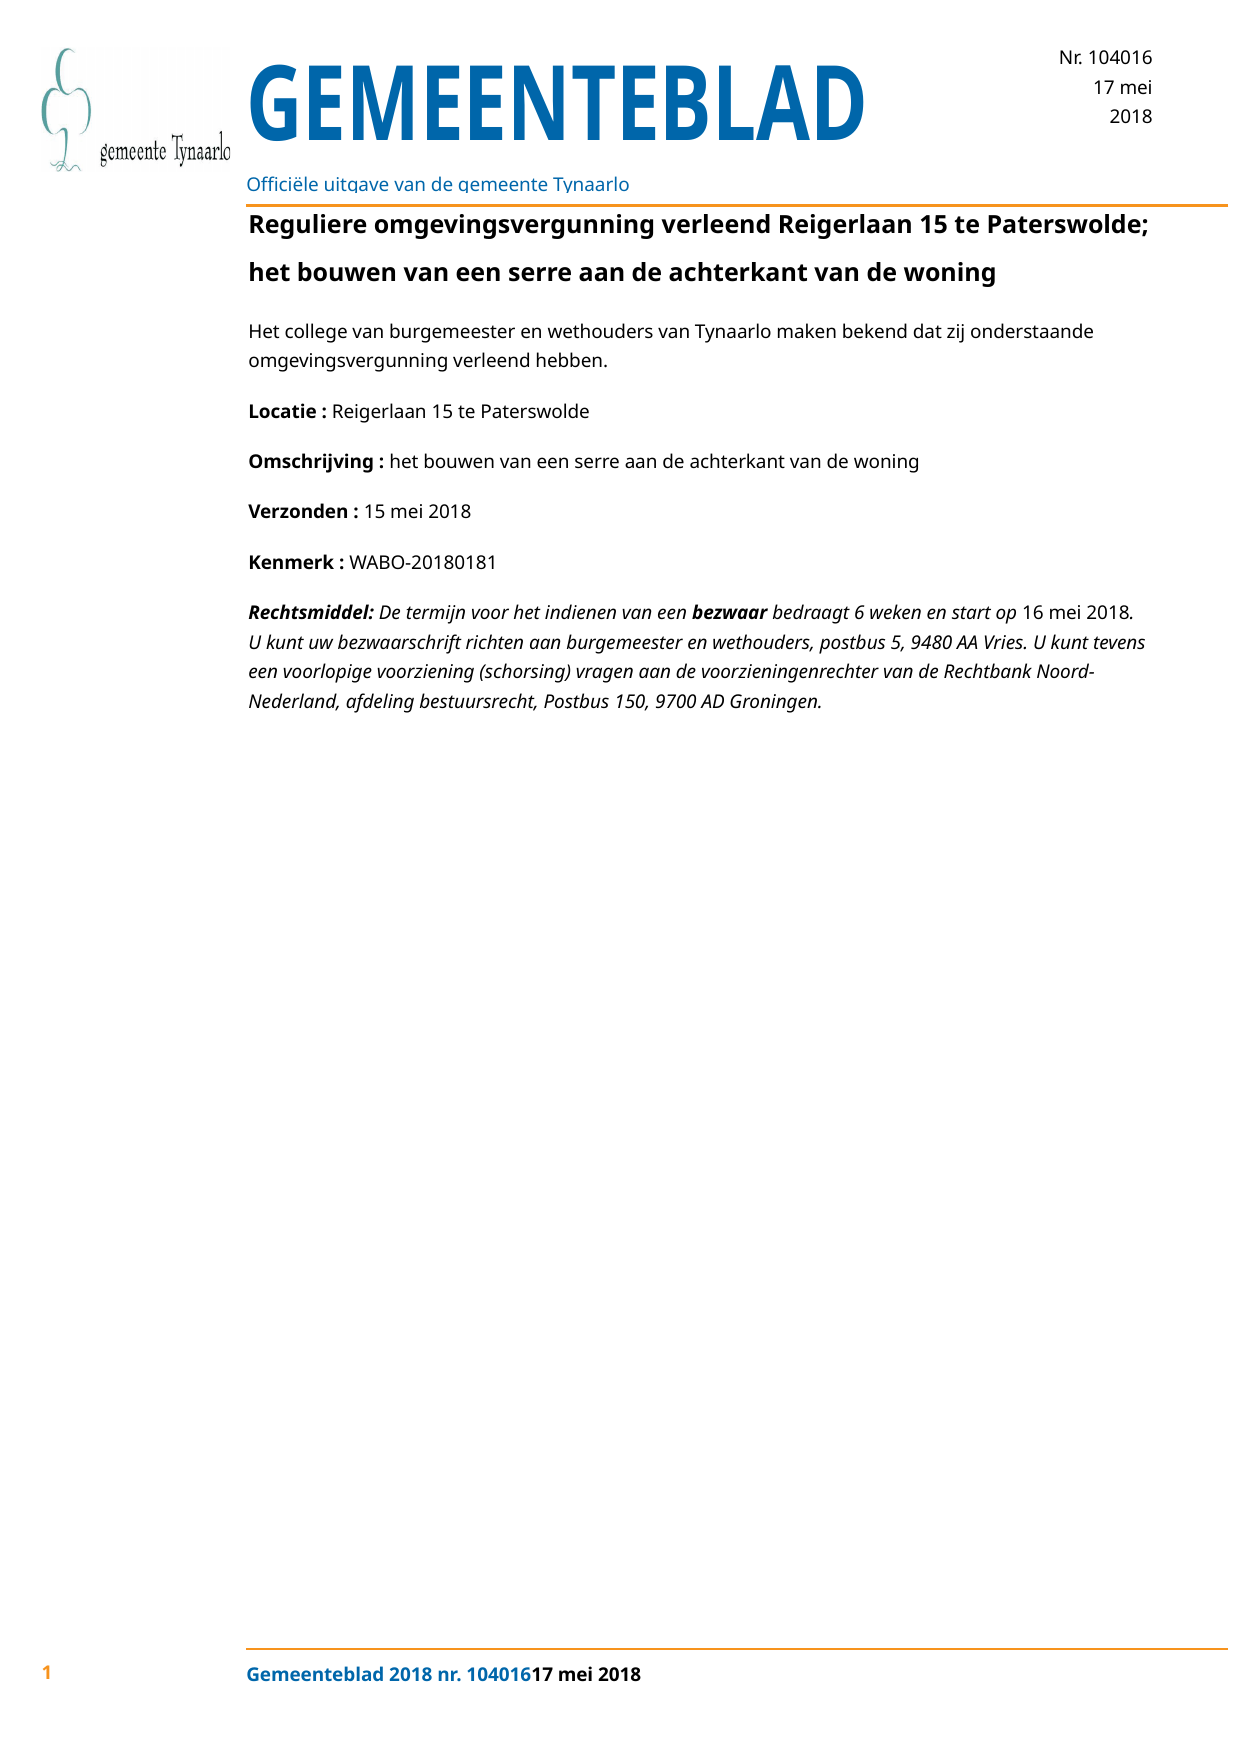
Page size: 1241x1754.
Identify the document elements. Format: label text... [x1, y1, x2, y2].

picture [41, 47, 231, 172]
text Omschrijving : het bouwen van een serre aan de achterkant van de woning [248, 448, 1152, 474]
text Verzonden : 15 mei 2018 [248, 499, 1152, 524]
text Rechtsmiddel: De termijn voor het indienen van een bezwaar bedraagt 6 weken en start op 16 mei 2018. U kunt uw bezwaarschrift richten aan burgemeester en wethouders, postbus 5, 9480 AA Vries. U kunt tevens een voorlopige voorziening (schorsing) vragen aan de voorzieningenrechter van de Rechtbank Noord-Nederland, afdeling bestuursrecht, Postbus 150, 9700 AD Groningen. [248, 599, 1152, 714]
text Reguliere omgevingsvergunning verleend Reigerlaan 15 te Paterswolde; het bouwen van een serre aan de achterkant van de woning [248, 207, 1152, 288]
text Kenmerk : WABO-20180181 [248, 549, 1152, 575]
text Het college van burgemeester en wethouders van Tynaarlo maken bekend dat zij onderstaande omgevingsvergunning verleend hebben. [248, 318, 1152, 373]
text Locatie : Reigerlaan 15 te Paterswolde [248, 398, 1152, 424]
